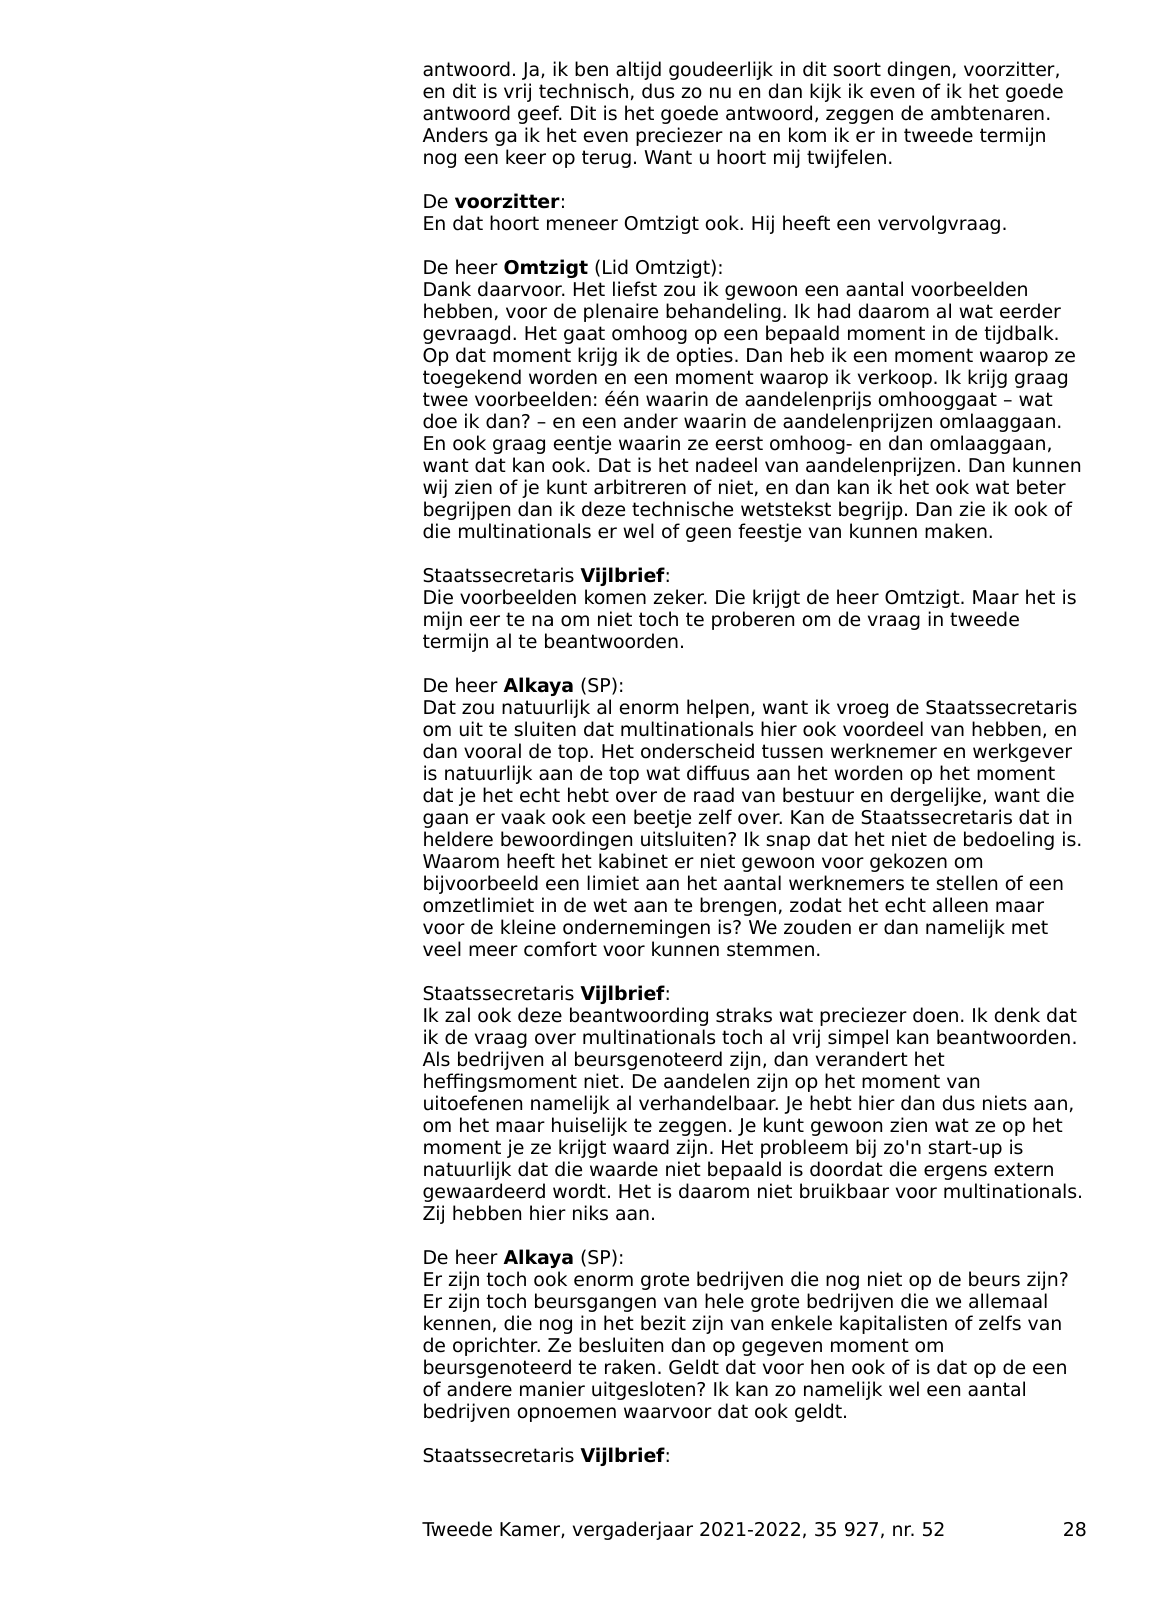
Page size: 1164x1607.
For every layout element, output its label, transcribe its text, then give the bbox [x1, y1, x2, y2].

text De heer Alkaya (SP): [422, 1247, 1087, 1269]
text En dat hoort meneer Omtzigt ook. Hij heeft een vervolgvraag. [422, 213, 1087, 235]
text Die voorbeelden komen zeker. Die krijgt de heer Omtzigt. Maar het is mijn eer te na om niet toch te proberen om de vraag in tweede termijn al te beantwoorden. [422, 587, 1087, 653]
text Staatssecretaris Vijlbrief: [422, 983, 1087, 1005]
text De heer Alkaya (SP): [422, 675, 1087, 697]
text Ik zal ook deze beantwoording straks wat preciezer doen. Ik denk dat ik de vraag over multinationals toch al vrij simpel kan beantwoorden. Als bedrijven al beursgenoteerd zijn, dan verandert het heffingsmoment niet. De aandelen zijn op het moment van uitoefenen namelijk al verhandelbaar. Je hebt hier dan dus niets aan, om het maar huiselijk te zeggen. Je kunt gewoon zien wat ze op het moment je ze krijgt waard zijn. Het probleem bij zo'n start-up is natuurlijk dat die waarde niet bepaald is doordat die ergens extern gewaardeerd wordt. Het is daarom niet bruikbaar voor multinationals. Zij hebben hier niks aan. [422, 1005, 1087, 1225]
text antwoord. Ja, ik ben altijd goudeerlijk in dit soort dingen, voorzitter, en dit is vrij technisch, dus zo nu en dan kijk ik even of ik het goede antwoord geef. Dit is het goede antwoord, zeggen de ambtenaren. Anders ga ik het even preciezer na en kom ik er in tweede termijn nog een keer op terug. Want u hoort mij twijfelen. [422, 59, 1087, 169]
text Staatssecretaris Vijlbrief: [422, 1445, 1087, 1467]
text De heer Omtzigt (Lid Omtzigt): [422, 257, 1087, 279]
text Staatssecretaris Vijlbrief: [422, 565, 1087, 587]
text Er zijn toch ook enorm grote bedrijven die nog niet op de beurs zijn? Er zijn toch beursgangen van hele grote bedrijven die we allemaal kennen, die nog in het bezit zijn van enkele kapitalisten of zelfs van de oprichter. Ze besluiten dan op gegeven moment om beursgenoteerd te raken. Geldt dat voor hen ook of is dat op de een of andere manier uitgesloten? Ik kan zo namelijk wel een aantal bedrijven opnoemen waarvoor dat ook geldt. [422, 1269, 1087, 1423]
text Dank daarvoor. Het liefst zou ik gewoon een aantal voorbeelden hebben, voor de plenaire behandeling. Ik had daarom al wat eerder gevraagd. Het gaat omhoog op een bepaald moment in de tijdbalk. Op dat moment krijg ik de opties. Dan heb ik een moment waarop ze toegekend worden en een moment waarop ik verkoop. Ik krijg graag twee voorbeelden: één waarin de aandelenprijs omhooggaat – wat doe ik dan? – en een ander waarin de aandelenprijzen omlaaggaan. En ook graag eentje waarin ze eerst omhoog- en dan omlaaggaan, want dat kan ook. Dat is het nadeel van aandelenprijzen. Dan kunnen wij zien of je kunt arbitreren of niet, en dan kan ik het ook wat beter begrijpen dan ik deze technische wetstekst begrijp. Dan zie ik ook of die multinationals er wel of geen feestje van kunnen maken. [422, 279, 1087, 543]
text De voorzitter: [422, 191, 1087, 213]
text Dat zou natuurlijk al enorm helpen, want ik vroeg de Staatssecretaris om uit te sluiten dat multinationals hier ook voordeel van hebben, en dan vooral de top. Het onderscheid tussen werknemer en werkgever is natuurlijk aan de top wat diffuus aan het worden op het moment dat je het echt hebt over de raad van bestuur en dergelijke, want die gaan er vaak ook een beetje zelf over. Kan de Staatssecretaris dat in heldere bewoordingen uitsluiten? Ik snap dat het niet de bedoeling is. Waarom heeft het kabinet er niet gewoon voor gekozen om bijvoorbeeld een limiet aan het aantal werknemers te stellen of een omzetlimiet in de wet aan te brengen, zodat het echt alleen maar voor de kleine ondernemingen is? We zouden er dan namelijk met veel meer comfort voor kunnen stemmen. [422, 697, 1087, 961]
